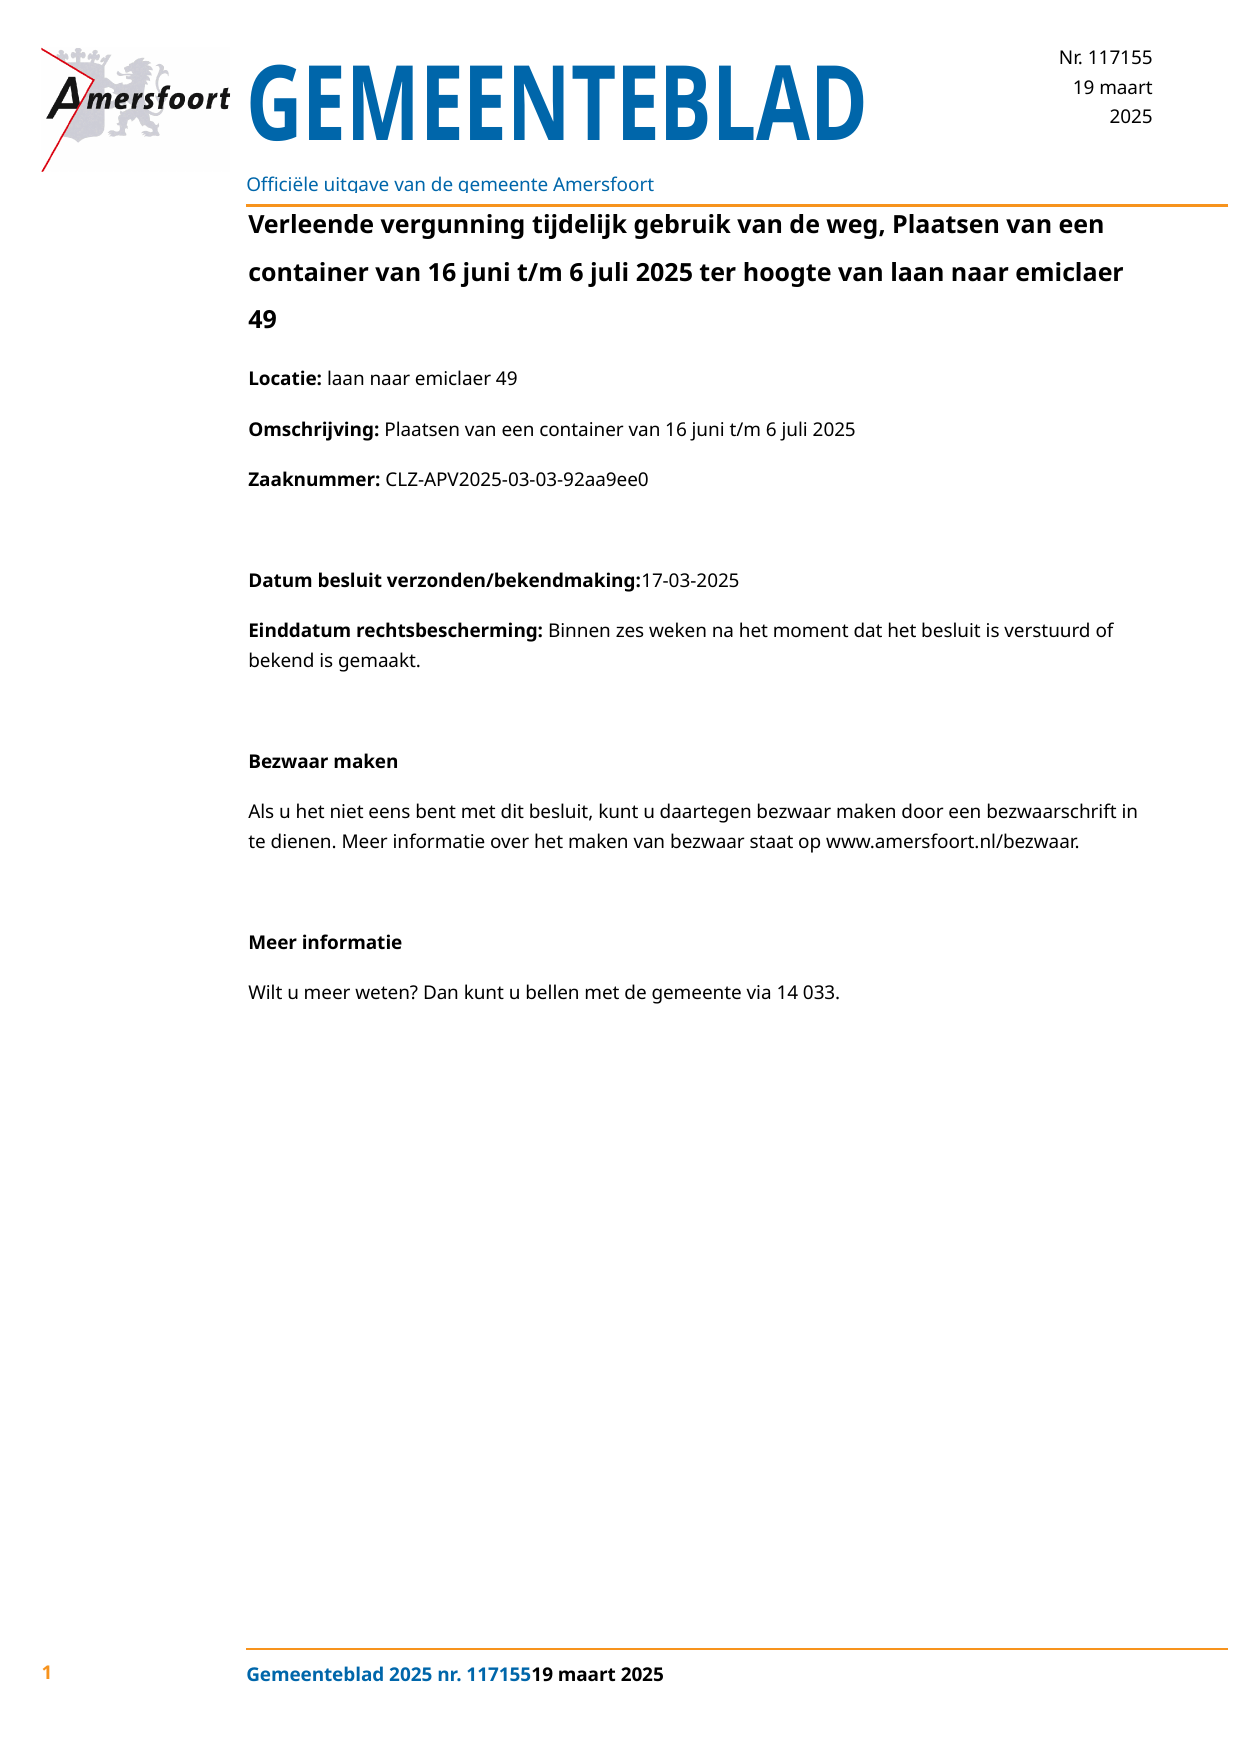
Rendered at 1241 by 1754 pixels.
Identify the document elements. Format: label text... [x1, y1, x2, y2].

text Meer informatie [248, 929, 1152, 954]
text Locatie: laan naar emiclaer 49 [248, 366, 1152, 391]
text Bezwaar maken [248, 748, 1152, 774]
text Datum besluit verzonden/bekendmaking:17-03-2025 [248, 567, 1152, 593]
text Wilt u meer weten? Dan kunt u bellen met de gemeente via 14 033. [248, 979, 1152, 1005]
text Zaaknummer: CLZ-APV2025-03-03-92aa9ee0 [248, 466, 1152, 492]
text Verleende vergunning tijdelijk gebruik van de weg, Plaatsen van een container van 16 juni t/m 6 juli 2025 ter hoogte van laan naar emiclaer 49 [248, 207, 1152, 336]
text Als u het niet eens bent met dit besluit, kunt u daartegen bezwaar maken door een bezwaarschrift in te dienen. Meer informatie over het maken van bezwaar staat op www.amersfoort.nl/bezwaar. [248, 798, 1152, 854]
picture [41, 47, 231, 172]
text Einddatum rechtsbescherming: Binnen zes weken na het moment dat het besluit is verstuurd of bekend is gemaakt. [248, 618, 1152, 673]
text Omschrijving: Plaatsen van een container van 16 juni t/m 6 juli 2025 [248, 416, 1152, 442]
